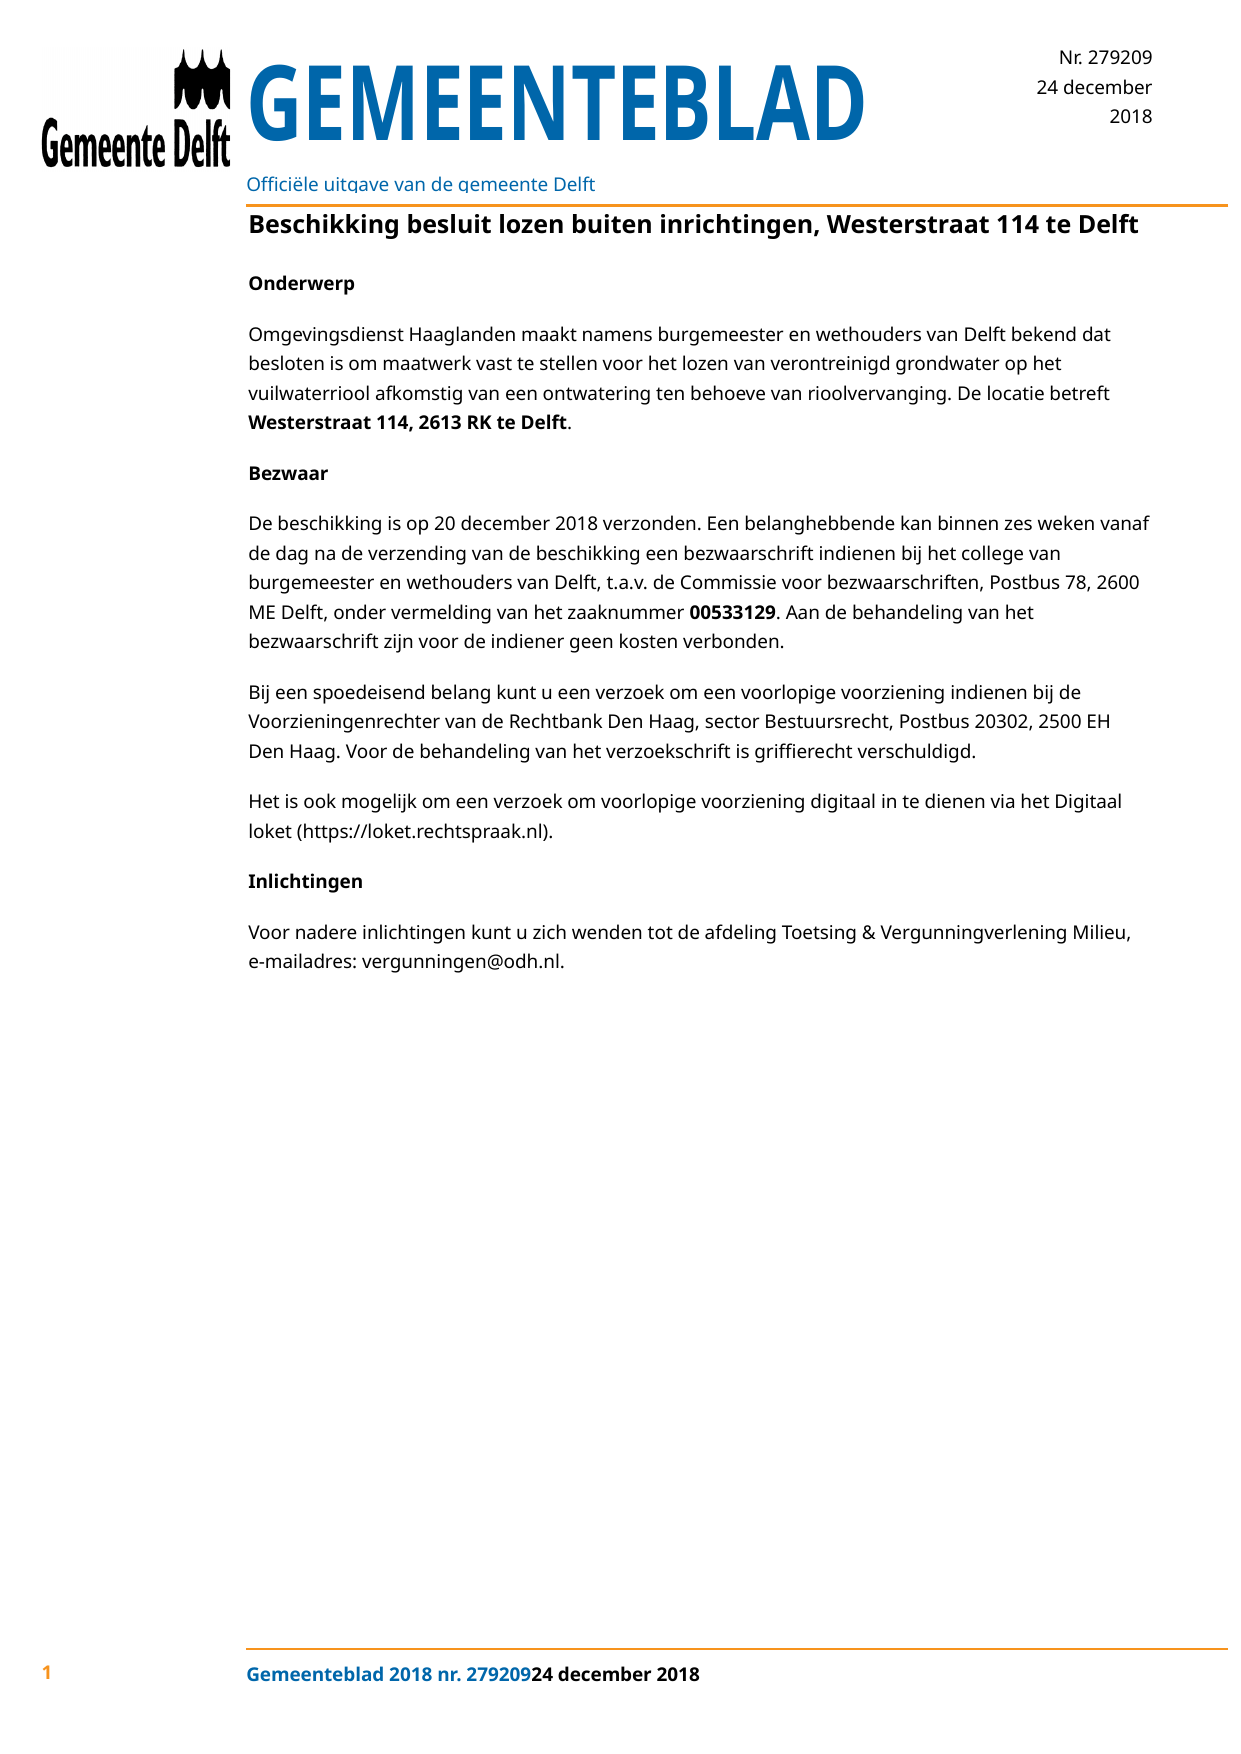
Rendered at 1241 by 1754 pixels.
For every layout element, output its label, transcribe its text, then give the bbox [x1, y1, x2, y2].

picture [41, 47, 231, 172]
text Onderwerp [248, 270, 1152, 296]
text Inlichtingen [248, 869, 1152, 894]
text Bezwaar [248, 460, 1152, 486]
text Het is ook mogelijk om een verzoek om voorlopige voorziening digitaal in te dienen via het Digitaal loket (https://loket.rechtspraak.nl). [248, 789, 1152, 844]
text De beschikking is op 20 december 2018 verzonden. Een belanghebbende kan binnen zes weken vanaf de dag na de verzending van de beschikking een bezwaarschrift indienen bij het college van burgemeester en wethouders van Delft, t.a.v. de Commissie voor bezwaarschriften, Postbus 78, 2600 ME Delft, onder vermelding van het zaaknummer 00533129. Aan de behandeling van het bezwaarschrift zijn voor de indiener geen kosten verbonden. [248, 510, 1152, 654]
text Omgevingsdienst Haaglanden maakt namens burgemeester en wethouders van Delft bekend dat besloten is om maatwerk vast te stellen voor het lozen van verontreinigd grondwater op het vuilwaterriool afkomstig van een ontwatering ten behoeve van rioolvervanging. De locatie betreft Westerstraat 114, 2613 RK te Delft. [248, 321, 1152, 435]
text Voor nadere inlichtingen kunt u zich wenden tot de afdeling Toetsing & Vergunningverlening Milieu, e-mailadres: vergunningen@odh.nl. [248, 919, 1152, 974]
text Beschikking besluit lozen buiten inrichtingen, Westerstraat 114 te Delft [248, 207, 1152, 241]
text Bij een spoedeisend belang kunt u een verzoek om een voorlopige voorziening indienen bij de Voorzieningenrechter van de Rechtbank Den Haag, sector Bestuursrecht, Postbus 20302, 2500 EH Den Haag. Voor de behandeling van het verzoekschrift is griffierecht verschuldigd. [248, 679, 1152, 764]
